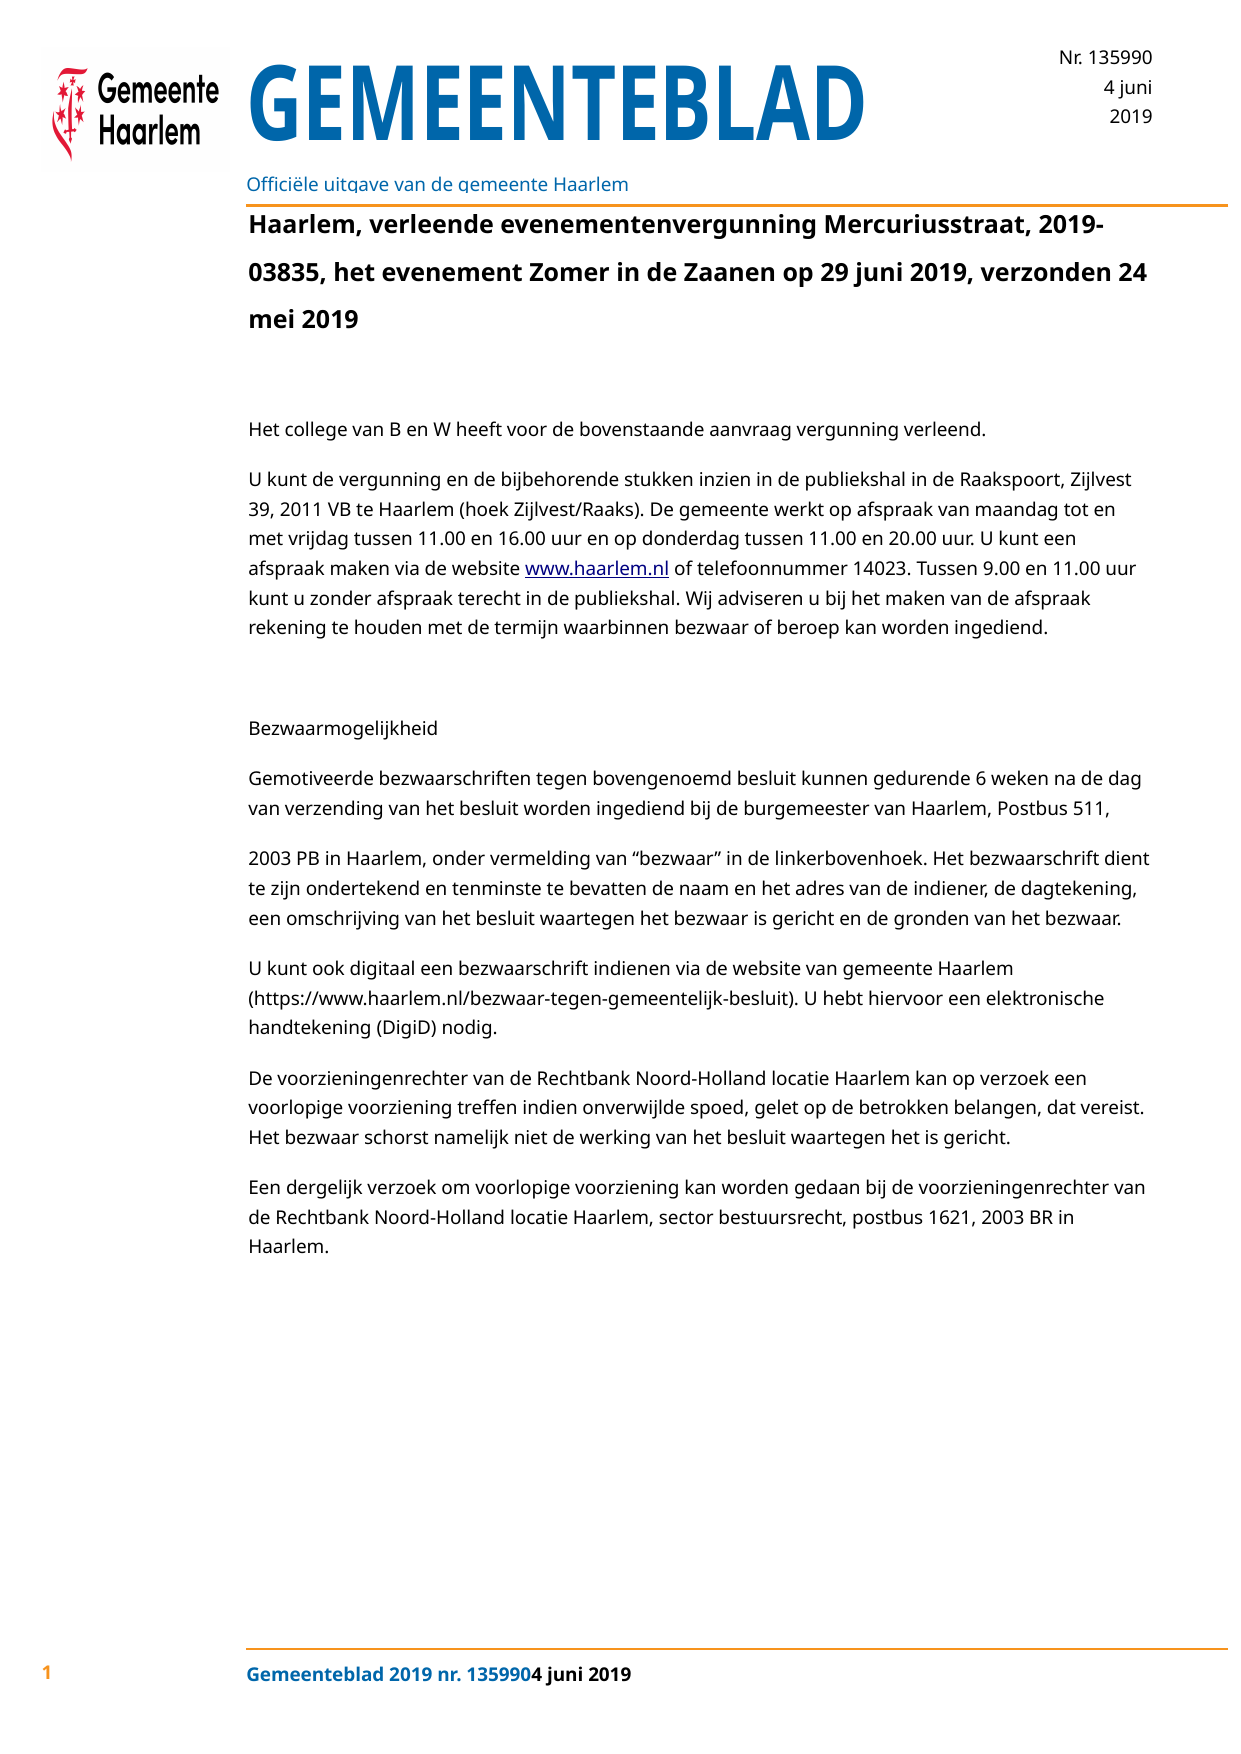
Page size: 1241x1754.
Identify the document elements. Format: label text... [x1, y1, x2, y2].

text Bezwaarmogelijkheid [248, 715, 1152, 741]
text U kunt de vergunning en de bijbehorende stukken inzien in de publiekshal in de Raakspoort, Zijlvest 39, 2011 VB te Haarlem (hoek Zijlvest/Raaks). De gemeente werkt op afspraak van maandag tot en met vrijdag tussen 11.00 en 16.00 uur en op donderdag tussen 11.00 en 20.00 uur. U kunt een afspraak maken via de website www.haarlem.nl of telefoonnummer 14023. Tussen 9.00 en 11.00 uur kunt u zonder afspraak terecht in de publiekshal. Wij adviseren u bij het maken van de afspraak rekening te houden met de termijn waarbinnen bezwaar of beroep kan worden ingediend. [248, 466, 1152, 640]
text De voorzieningenrechter van de Rechtbank Noord-Holland locatie Haarlem kan op verzoek een voorlopige voorziening treffen indien onverwijlde spoed, gelet op de betrokken belangen, dat vereist. Het bezwaar schorst namelijk niet de werking van het besluit waartegen het is gericht. [248, 1065, 1152, 1149]
text Het college van B en W heeft voor de bovenstaande aanvraag vergunning verleend. [248, 416, 1152, 442]
picture [41, 47, 231, 172]
text U kunt ook digitaal een bezwaarschrift indienen via de website van gemeente Haarlem (https://www.haarlem.nl/bezwaar-tegen-gemeentelijk-besluit). U hebt hiervoor een elektronische handtekening (DigiD) nodig. [248, 955, 1152, 1040]
text Gemotiveerde bezwaarschriften tegen bovengenoemd besluit kunnen gedurende 6 weken na de dag van verzending van het besluit worden ingediend bij de burgemeester van Haarlem, Postbus 511, [248, 766, 1152, 821]
text 2003 PB in Haarlem, onder vermelding van “bezwaar” in de linkerbovenhoek. Het bezwaarschrift dient te zijn ondertekend en tenminste te bevatten de naam en het adres van de indiener, de dagtekening, een omschrijving van het besluit waartegen het bezwaar is gericht en de gronden van het bezwaar. [248, 846, 1152, 930]
text Haarlem, verleende evenementenvergunning Mercuriusstraat, 2019-03835, het evenement Zomer in de Zaanen op 29 juni 2019, verzonden 24 mei 2019 [248, 207, 1152, 336]
text Een dergelijk verzoek om voorlopige voorziening kan worden gedaan bij de voorzieningenrechter van de Rechtbank Noord-Holland locatie Haarlem, sector bestuursrecht, postbus 1621, 2003 BR in Haarlem. [248, 1174, 1152, 1259]
